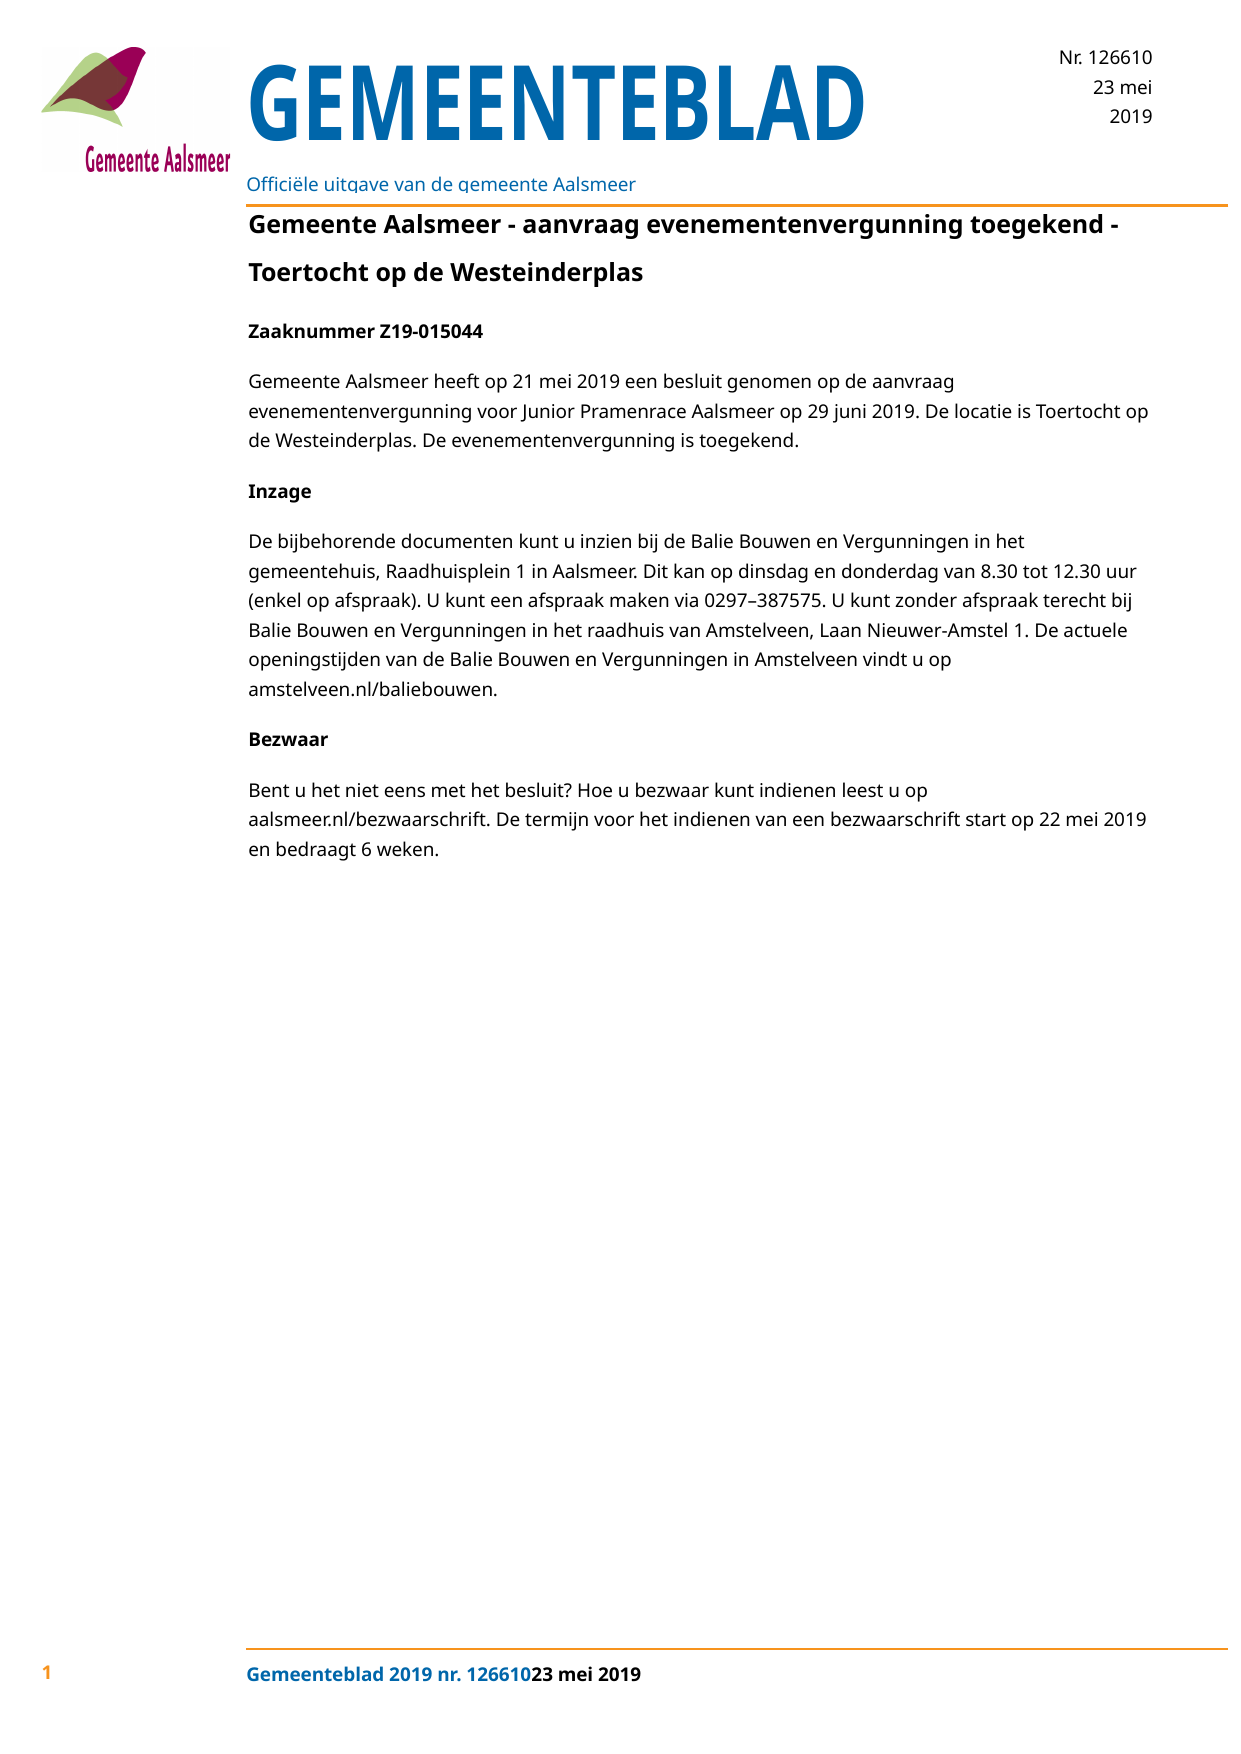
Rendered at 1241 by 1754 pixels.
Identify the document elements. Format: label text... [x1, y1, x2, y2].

text Bent u het niet eens met het besluit? Hoe u bezwaar kunt indienen leest u op aalsmeer.nl/bezwaarschrift. De termijn voor het indienen van een bezwaarschrift start op 22 mei 2019 en bedraagt 6 weken. [248, 777, 1152, 862]
picture [41, 47, 231, 172]
text Zaaknummer Z19-015044 [248, 318, 1152, 344]
text Inzage [248, 478, 1152, 504]
text Gemeente Aalsmeer heeft op 21 mei 2019 een besluit genomen op de aanvraag evenementenvergunning voor Junior Pramenrace Aalsmeer op 29 juni 2019. De locatie is Toertocht op de Westeinderplas. De evenementenvergunning is toegekend. [248, 368, 1152, 453]
text Gemeente Aalsmeer - aanvraag evenementenvergunning toegekend - Toertocht op de Westeinderplas [248, 207, 1152, 288]
text De bijbehorende documenten kunt u inzien bij de Balie Bouwen en Vergunningen in het gemeentehuis, Raadhuisplein 1 in Aalsmeer. Dit kan op dinsdag en donderdag van 8.30 tot 12.30 uur (enkel op afspraak). U kunt een afspraak maken via 0297–387575. U kunt zonder afspraak terecht bij Balie Bouwen en Vergunningen in het raadhuis van Amstelveen, Laan Nieuwer-Amstel 1. De actuele openingstijden van de Balie Bouwen en Vergunningen in Amstelveen vindt u op amstelveen.nl/baliebouwen. [248, 528, 1152, 702]
text Bezwaar [248, 727, 1152, 752]
